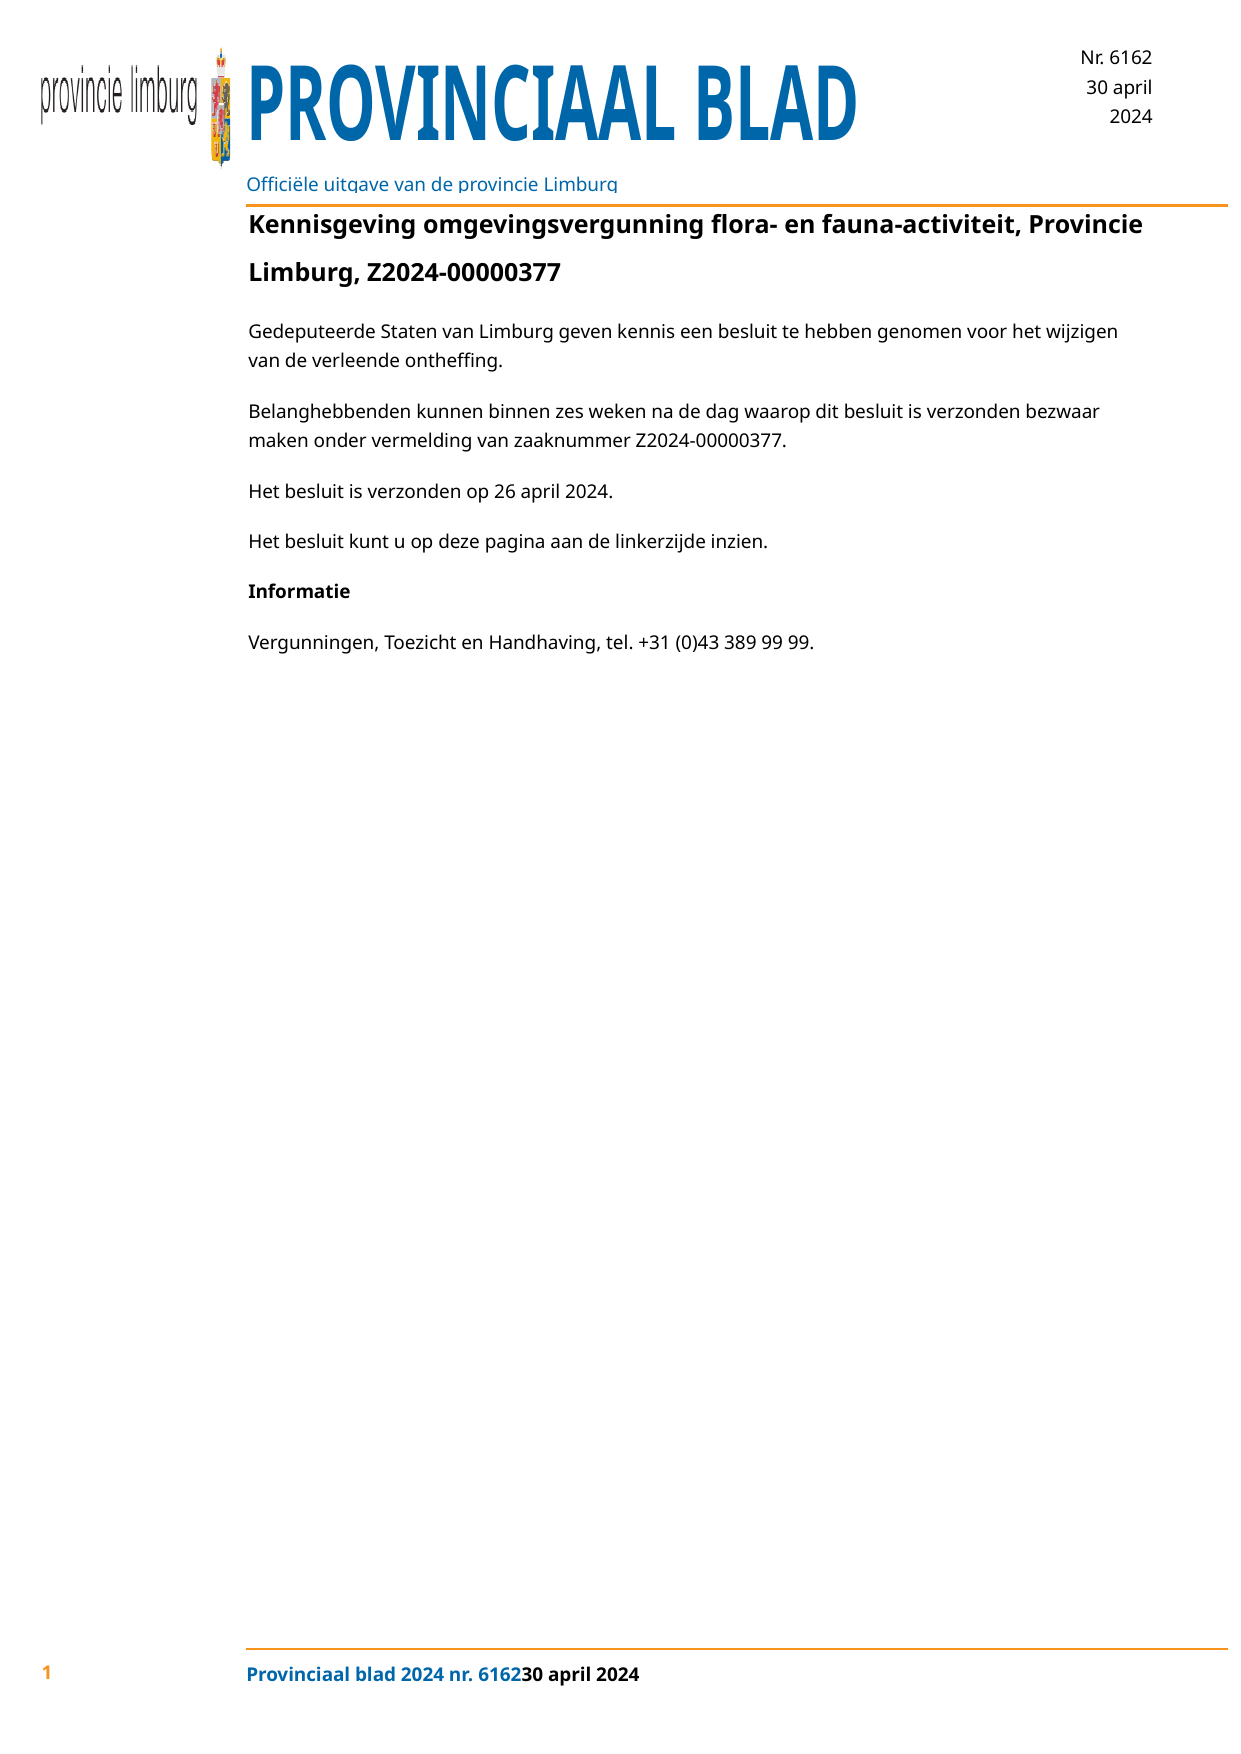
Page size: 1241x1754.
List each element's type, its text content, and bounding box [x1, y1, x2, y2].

text Het besluit is verzonden op 26 april 2024. [248, 478, 1152, 504]
text Informatie [248, 579, 1152, 604]
picture [41, 47, 231, 172]
text Vergunningen, Toezicht en Handhaving, tel. +31 (0)43 389 99 99. [248, 629, 1152, 655]
text Het besluit kunt u op deze pagina aan de linkerzijde inzien. [248, 528, 1152, 554]
text Belanghebbenden kunnen binnen zes weken na de dag waarop dit besluit is verzonden bezwaar maken onder vermelding van zaaknummer Z2024-00000377. [248, 398, 1152, 453]
text Gedeputeerde Staten van Limburg geven kennis een besluit te hebben genomen voor het wijzigen van de verleende ontheffing. [248, 318, 1152, 373]
text Kennisgeving omgevingsvergunning flora- en fauna-activiteit, Provincie Limburg, Z2024-00000377 [248, 207, 1152, 288]
